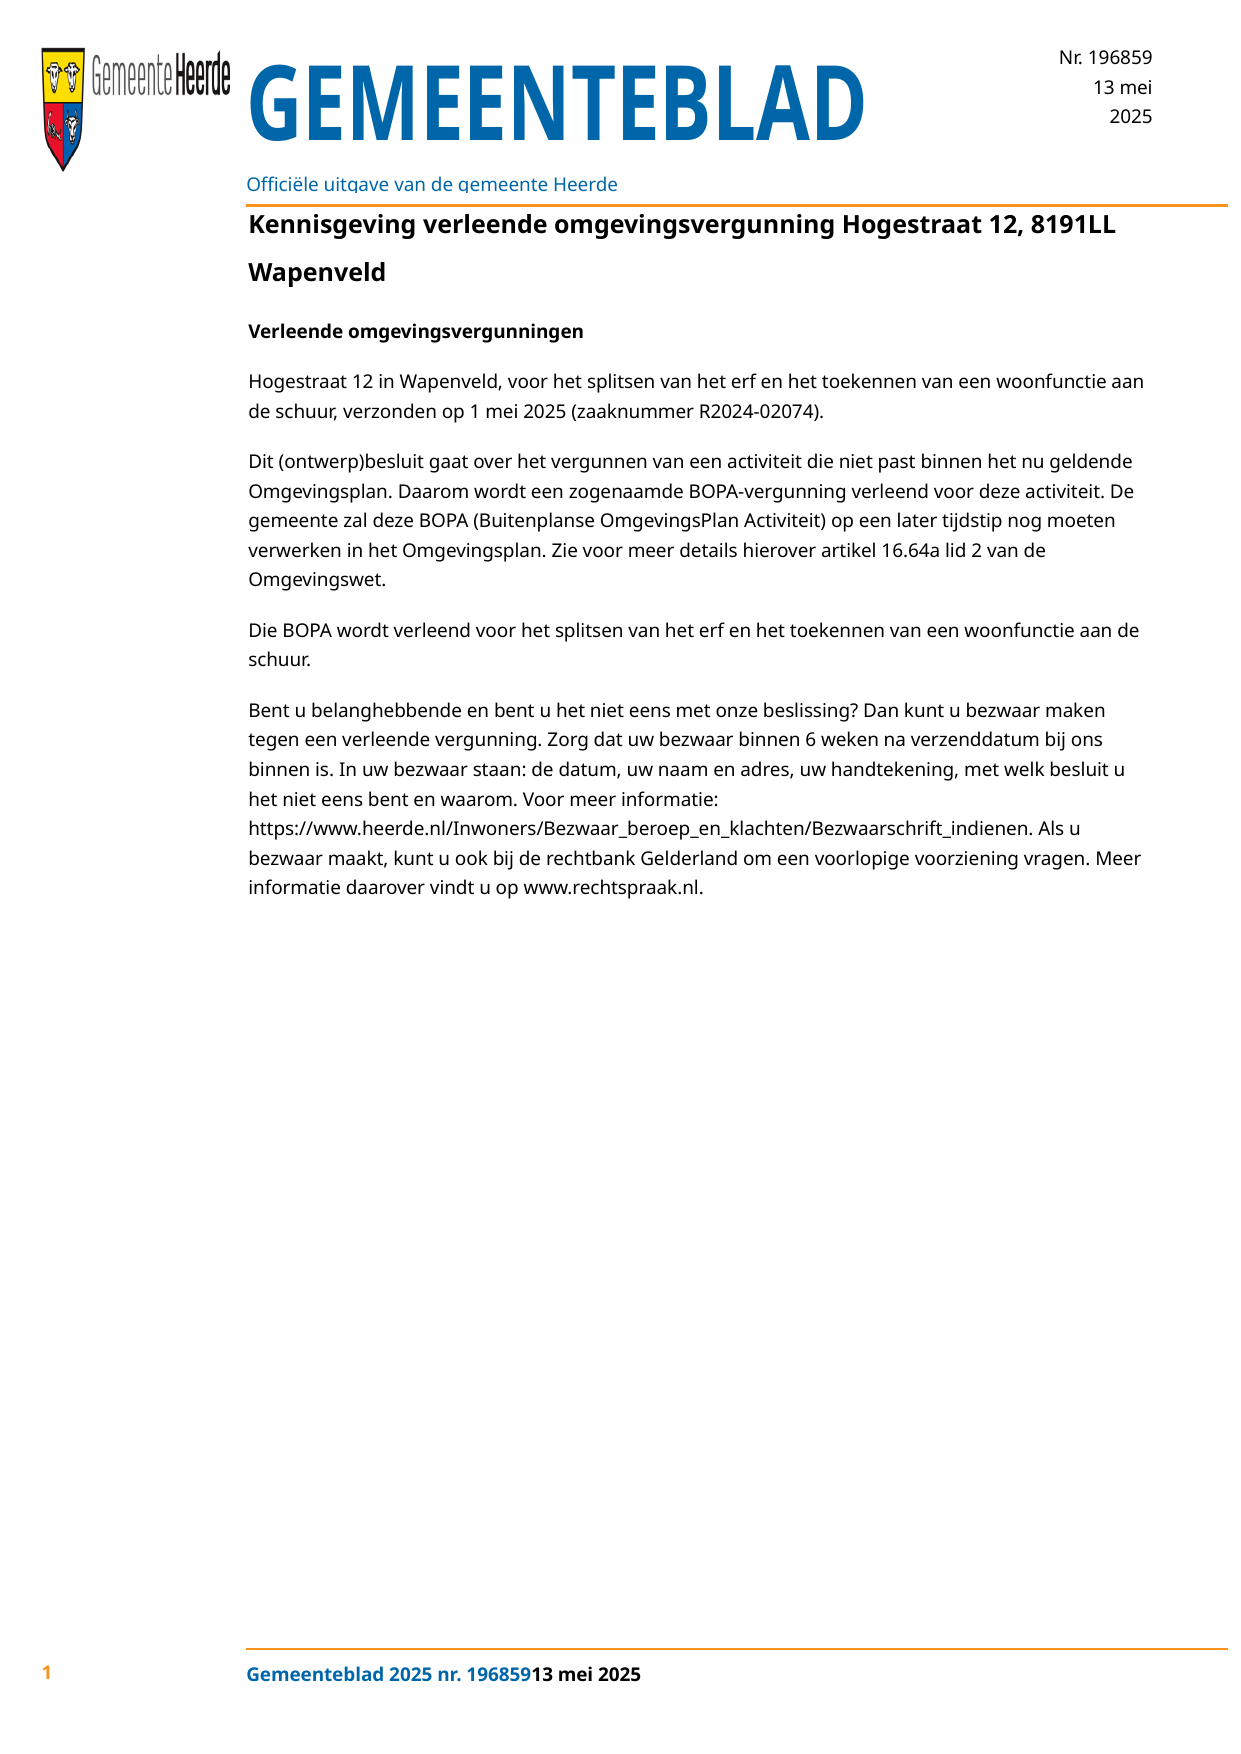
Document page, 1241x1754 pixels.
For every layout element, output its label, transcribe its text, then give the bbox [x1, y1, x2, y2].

text Hogestraat 12 in Wapenveld, voor het splitsen van het erf en het toekennen van een woonfunctie aan de schuur, verzonden op 1 mei 2025 (zaaknummer R2024-02074). [248, 368, 1152, 424]
text Dit (ontwerp)besluit gaat over het vergunnen van een activiteit die niet past binnen het nu geldende Omgevingsplan. Daarom wordt een zogenaamde BOPA-vergunning verleend voor deze activiteit. De gemeente zal deze BOPA (Buitenplanse OmgevingsPlan Activiteit) op een later tijdstip nog moeten verwerken in het Omgevingsplan. Zie voor meer details hierover artikel 16.64a lid 2 van de Omgevingswet. [248, 448, 1152, 592]
text Verleende omgevingsvergunningen [248, 318, 1152, 344]
text Kennisgeving verleende omgevingsvergunning Hogestraat 12, 8191LL Wapenveld [248, 207, 1152, 288]
picture [41, 47, 231, 172]
text Die BOPA wordt verleend voor het splitsen van het erf en het toekennen van een woonfunctie aan de schuur. [248, 617, 1152, 672]
text Bent u belanghebbende en bent u het niet eens met onze beslissing? Dan kunt u bezwaar maken tegen een verleende vergunning. Zorg dat uw bezwaar binnen 6 weken na verzenddatum bij ons binnen is. In uw bezwaar staan: de datum, uw naam en adres, uw handtekening, met welk besluit u het niet eens bent en waarom. Voor meer informatie: https://www.heerde.nl/Inwoners/Bezwaar_beroep_en_klachten/Bezwaarschrift_indienen. Als u bezwaar maakt, kunt u ook bij de rechtbank Gelderland om een voorlopige voorziening vragen. Meer informatie daarover vindt u op www.rechtspraak.nl. [248, 697, 1152, 900]
